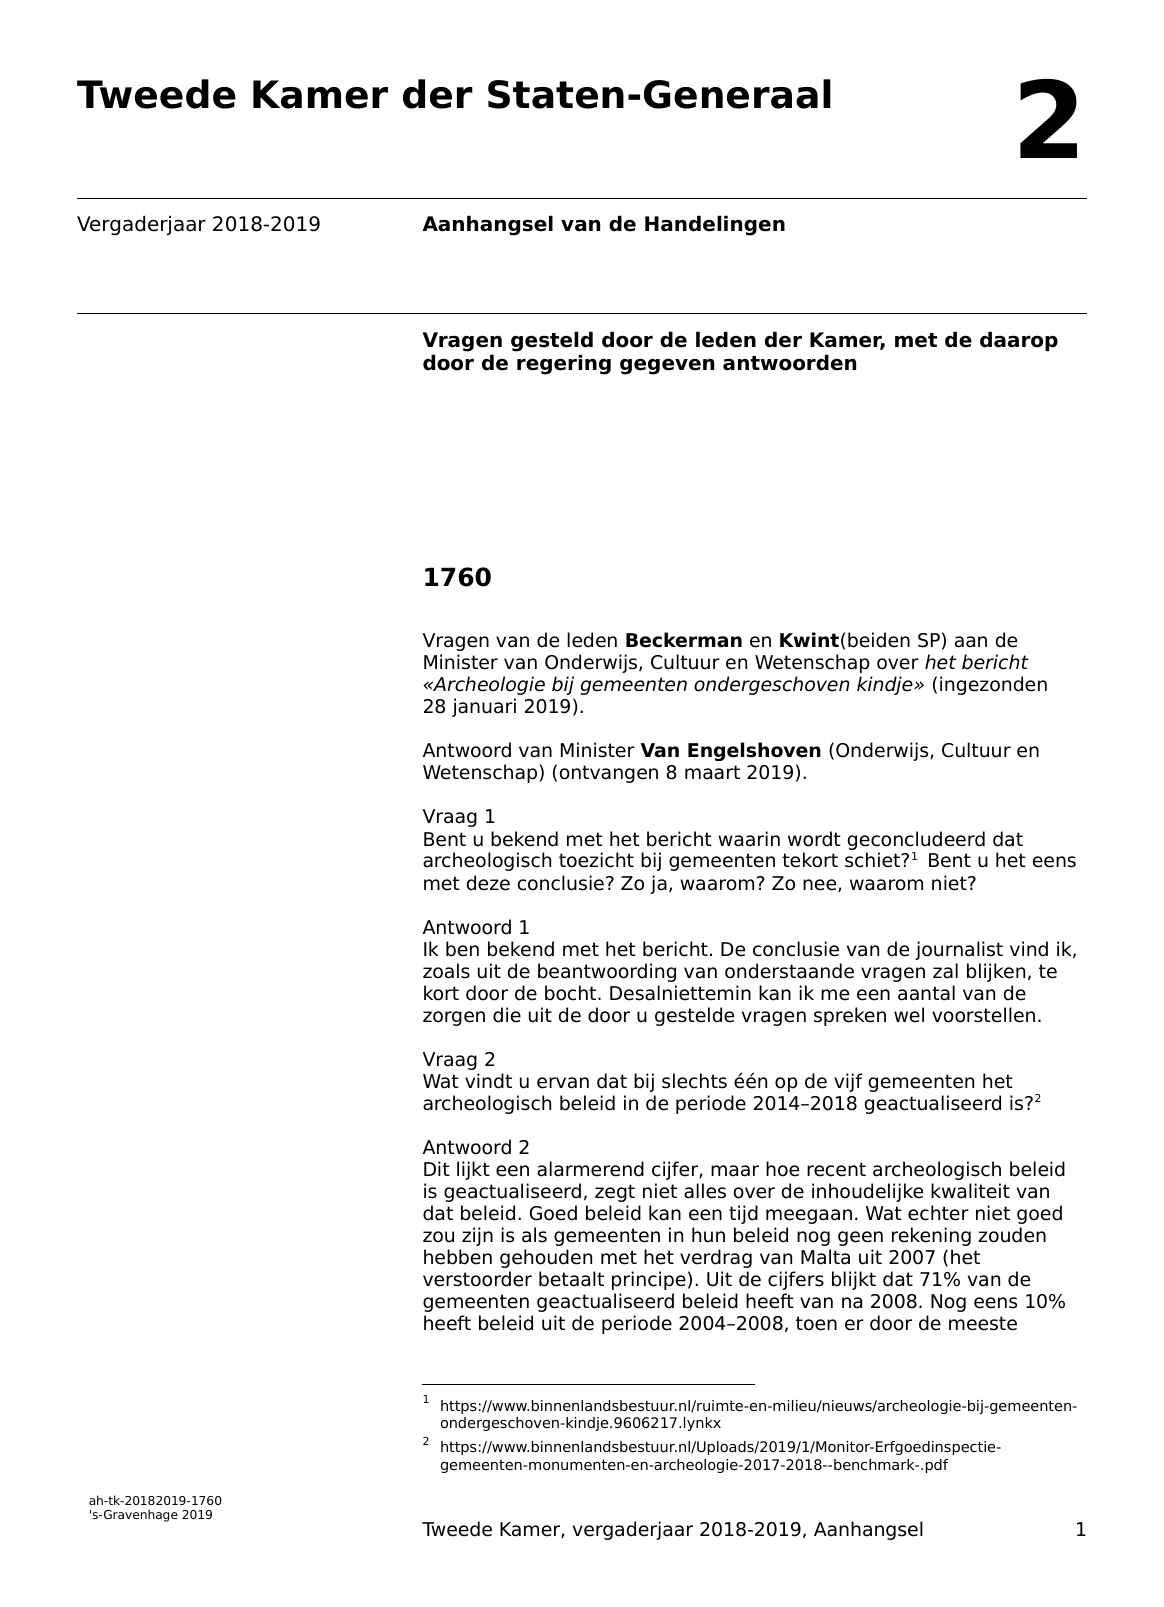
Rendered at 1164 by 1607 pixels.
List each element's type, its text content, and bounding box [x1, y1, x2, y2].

text Antwoord 2 [422, 1137, 1087, 1159]
table_cell Aanhangsel van de Handelingen [422, 199, 1087, 313]
table_cell [77, 314, 422, 375]
text 's-Gravenhage 2019 [88, 1508, 323, 1522]
text Vraag 1 [422, 806, 1087, 828]
text Vraag 2 [422, 1049, 1087, 1071]
text https://www.binnenlandsbestuur.nl/Uploads/2019/1/Monitor-Erfgoedinspectie-gemeenten-monumenten-en-archeologie-2017-2018--benchmark-.pdf [422, 1435, 1087, 1474]
text ah-tk-20182019-1760 [88, 1494, 323, 1508]
table_header Tweede Kamer der Staten-Generaal [77, 59, 886, 198]
text Wat vindt u ervan dat bij slechts één op de vijf gemeenten het archeologisch beleid in de periode 2014–2018 geactualiseerd is? [422, 1071, 1087, 1114]
text Antwoord van Minister Van Engelshoven (Onderwijs, Cultuur en Wetenschap) (ontvangen 8 maart 2019). [422, 740, 1087, 784]
text Ik ben bekend met het bericht. De conclusie van de journalist vind ik, zoals uit de beantwoording van onderstaande vragen zal blijken, te kort door de bocht. Desalniettemin kan ik me een aantal van de zorgen die uit de door u gestelde vragen spreken wel voorstellen. [422, 938, 1087, 1026]
text 1760 [422, 563, 1087, 592]
text Antwoord 1 [422, 917, 1087, 938]
table_cell Vragen gesteld door de leden der Kamer, met de daarop door de regering gegeven antwoorden [422, 314, 1087, 375]
text Vragen van de leden Beckerman en Kwint(beiden SP) aan de Minister van Onderwijs, Cultuur en Wetenschap over het bericht «Archeologie bij gemeenten ondergeschoven kindje» (ingezonden 28 januari 2019). [422, 630, 1087, 718]
text Dit lijkt een alarmerend cijfer, maar hoe recent archeologisch beleid is geactualiseerd, zegt niet alles over de inhoudelijke kwaliteit van dat beleid. Goed beleid kan een tijd meegaan. Wat echter niet goed zou zijn is als gemeenten in hun beleid nog geen rekening zouden hebben gehouden met het verdrag van Malta uit 2007 (het verstoorder betaalt principe). Uit de cijfers blijkt dat 71% van de gemeenten geactualiseerd beleid heeft van na 2008. Nog eens 10% heeft beleid uit de periode 2004–2008, toen er door de meeste [422, 1159, 1087, 1334]
table_header 2 [886, 59, 1087, 198]
table_cell Vergaderjaar 2018-2019 [77, 199, 422, 313]
text https://www.binnenlandsbestuur.nl/ruimte-en-milieu/nieuws/archeologie-bij-gemeenten-ondergeschoven-kindje.9606217.lynkx [422, 1393, 1087, 1432]
text Bent u bekend met het bericht waarin wordt geconcludeerd dat archeologisch toezicht bij gemeenten tekort schiet? Bent u het eens met deze conclusie? Zo ja, waarom? Zo nee, waarom niet? [422, 828, 1087, 894]
